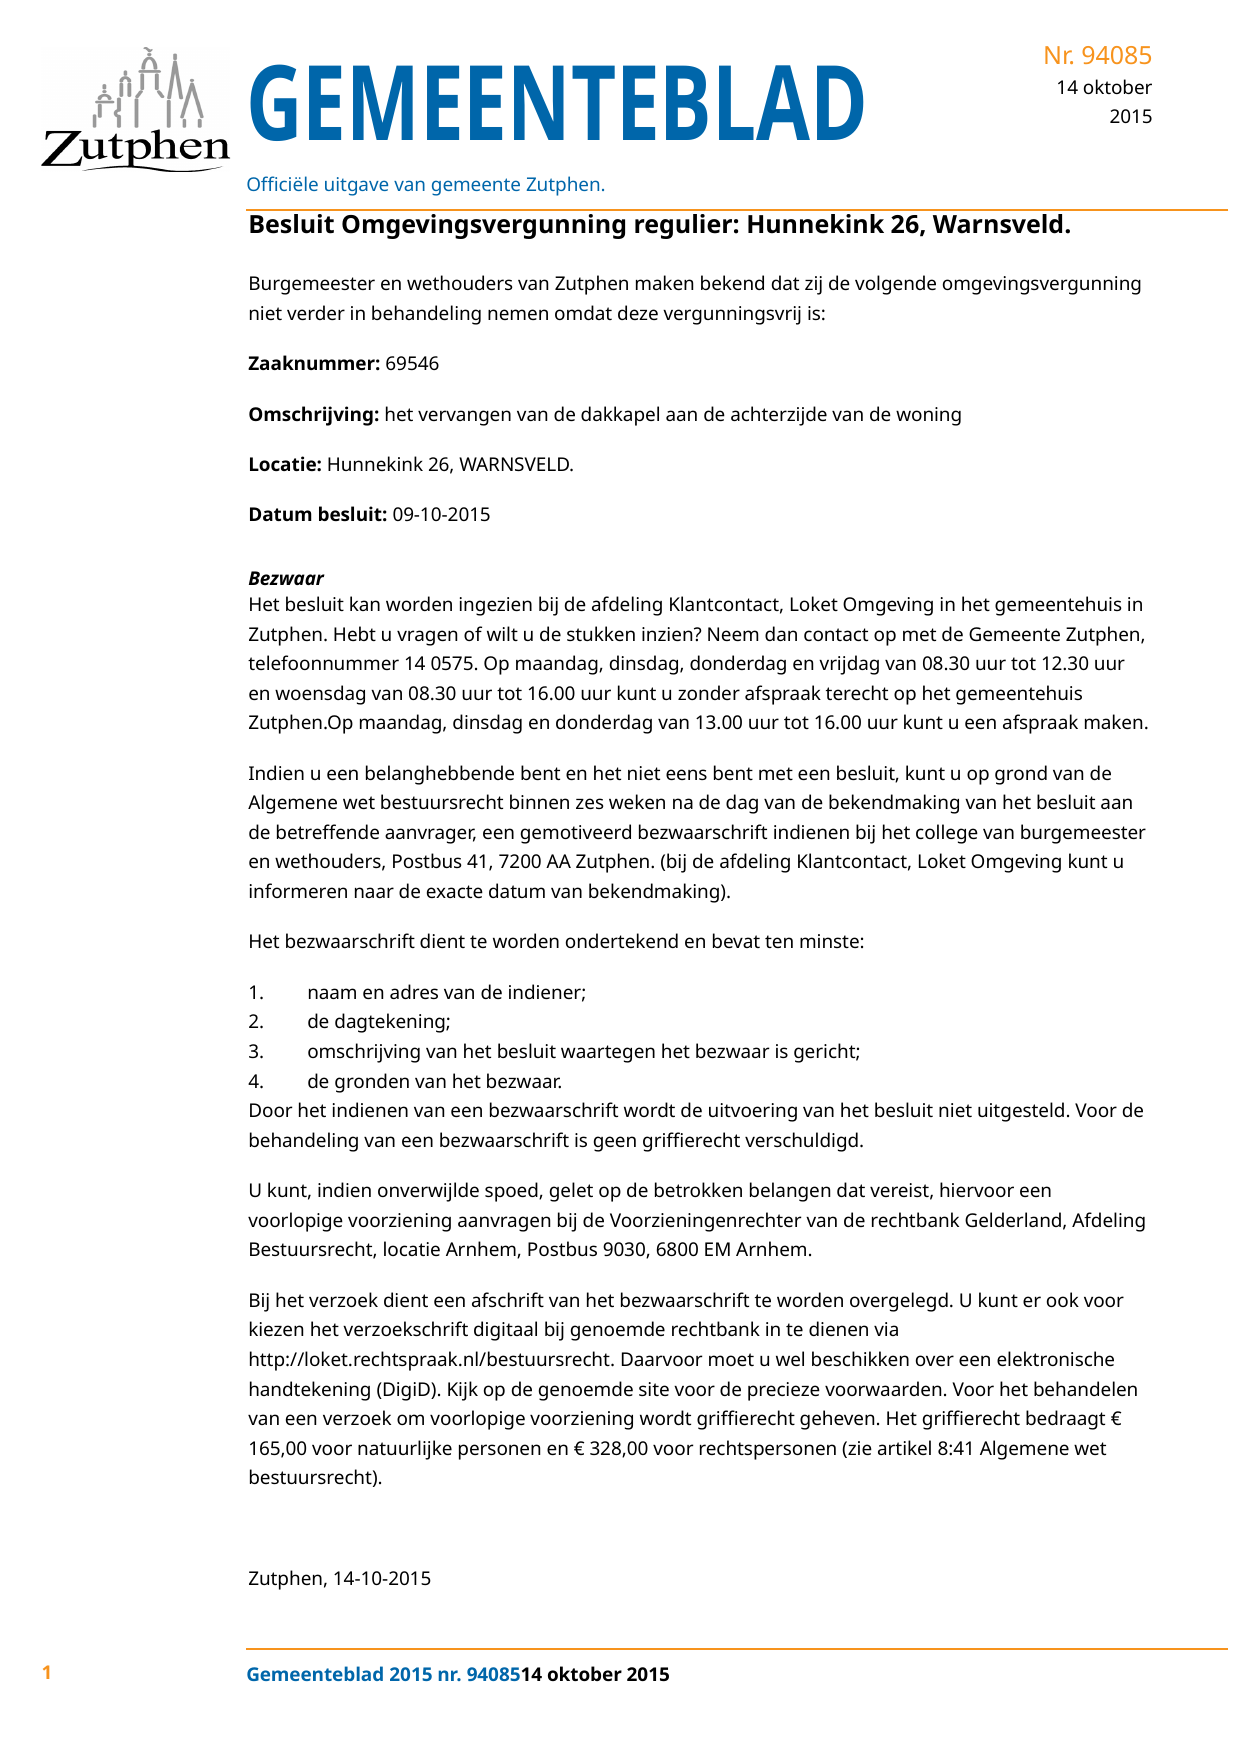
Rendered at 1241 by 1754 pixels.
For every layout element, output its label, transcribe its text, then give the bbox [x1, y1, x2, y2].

list de dagtekening; [248, 1009, 1152, 1034]
text Zutphen, 14-10-2015 [248, 1565, 1152, 1591]
text Locatie: Hunnekink 26, WARNSVELD. [248, 451, 1152, 477]
text Burgemeester en wethouders van Zutphen maken bekend dat zij de volgende omgevingsvergunning niet verder in behandeling nemen omdat deze vergunningsvrij is: [248, 270, 1152, 326]
text Omschrijving: het vervangen van de dakkapel aan de achterzijde van de woning [248, 401, 1152, 426]
text Het bezwaarschrift dient te worden ondertekend en bevat ten minste: [248, 929, 1152, 954]
text U kunt, indien onverwijlde spoed, gelet op de betrokken belangen dat vereist, hiervoor een voorlopige voorziening aanvragen bij de Voorzieningenrechter van de rechtbank Gelderland, Afdeling Bestuursrecht, locatie Arnhem, Postbus 9030, 6800 EM Arnhem. [248, 1177, 1152, 1262]
text Besluit Omgevingsvergunning regulier: Hunnekink 26, Warnsveld. [248, 211, 1152, 241]
text Door het indienen van een bezwaarschrift wordt de uitvoering van het besluit niet uitgesteld. Voor de behandeling van een bezwaarschrift is geen griffierecht verschuldigd. [248, 1097, 1152, 1153]
list de gronden van het bezwaar. [248, 1068, 1152, 1094]
text Indien u een belanghebbende bent en het niet eens bent met een besluit, kunt u op grond van de Algemene wet bestuursrecht binnen zes weken na de dag van de bekendmaking van het besluit aan de betreffende aanvrager, een gemotiveerd bezwaarschrift indienen bij het college van burgemeester en wethouders, Postbus 41, 7200 AA Zutphen. (bij de afdeling Klantcontact, Loket Omgeving kunt u informeren naar de exacte datum van bekendmaking). [248, 760, 1152, 904]
text Bij het verzoek dient een afschrift van het bezwaarschrift te worden overgelegd. U kunt er ook voor kiezen het verzoekschrift digitaal bij genoemde rechtbank in te dienen via http://loket.rechtspraak.nl/bestuursrecht. Daarvoor moet u wel beschikken over een elektronische handtekening (DigiD). Kijk op de genoemde site voor de precieze voorwaarden. Voor het behandelen van een verzoek om voorlopige voorziening wordt griffierecht geheven. Het griffierecht bedraagt € 165,00 voor natuurlijke personen en € 328,00 voor rechtspersonen (zie artikel 8:41 Algemene wet bestuursrecht). [248, 1287, 1152, 1490]
list naam en adres van de indiener; [248, 979, 1152, 1005]
text Bezwaar [248, 566, 1152, 591]
text Het besluit kan worden ingezien bij de afdeling Klantcontact, Loket Omgeving in het gemeentehuis in Zutphen. Hebt u vragen of wilt u de stukken inzien? Neem dan contact op met de Gemeente Zutphen, telefoonnummer 14 0575. Op maandag, dinsdag, donderdag en vrijdag van 08.30 uur tot 12.30 uur en woensdag van 08.30 uur tot 16.00 uur kunt u zonder afspraak terecht op het gemeentehuis Zutphen.Op maandag, dinsdag en donderdag van 13.00 uur tot 16.00 uur kunt u een afspraak maken. [248, 591, 1152, 735]
text Zaaknummer: 69546 [248, 350, 1152, 376]
text Datum besluit: 09-10-2015 [248, 502, 1152, 527]
picture [41, 47, 231, 172]
list omschrijving van het besluit waartegen het bezwaar is gericht; [248, 1038, 1152, 1064]
